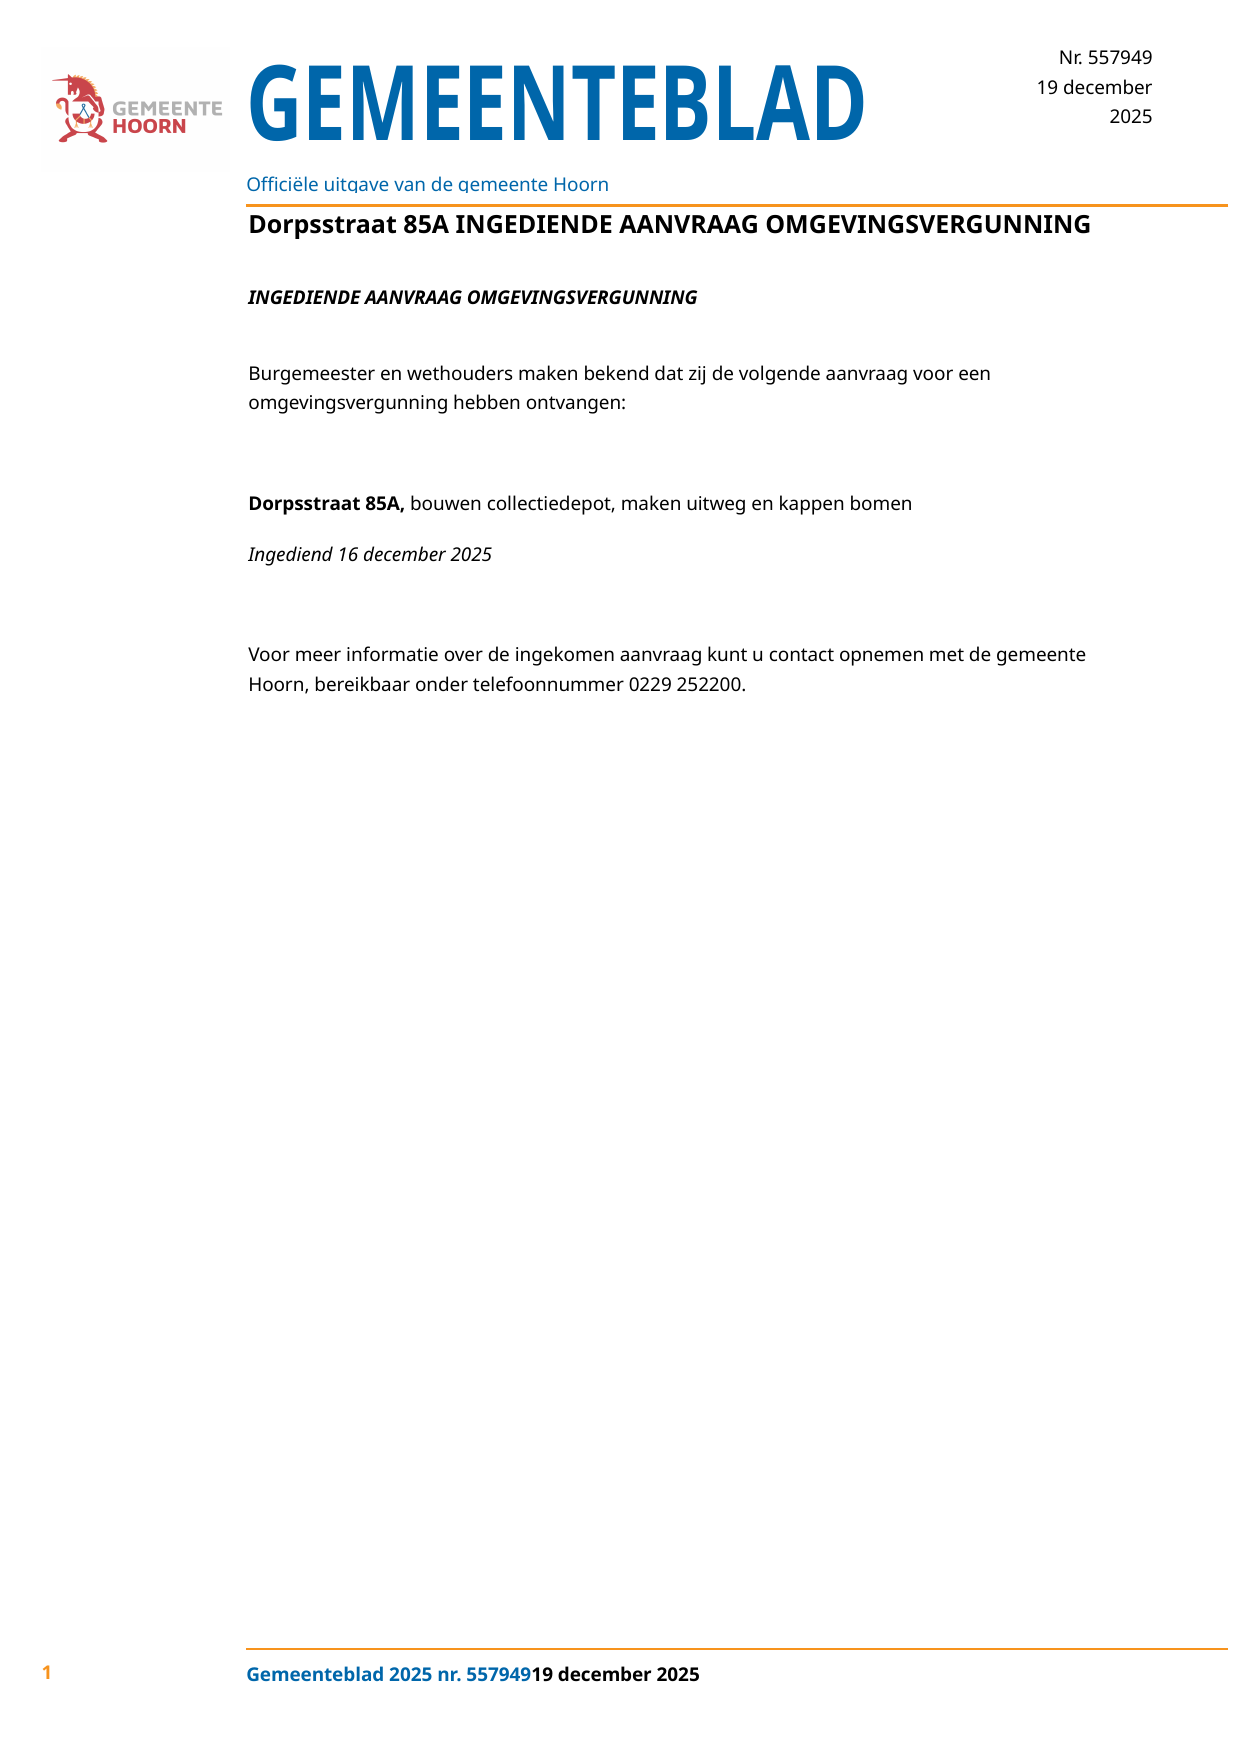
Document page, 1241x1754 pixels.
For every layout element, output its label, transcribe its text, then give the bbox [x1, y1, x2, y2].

text Voor meer informatie over de ingekomen aanvraag kunt u contact opnemen met de gemeente Hoorn, bereikbaar onder telefoonnummer 0229 252200. [248, 642, 1152, 697]
text INGEDIENDE AANVRAAG OMGEVINGSVERGUNNING [248, 284, 1152, 309]
text Ingediend 16 december 2025 [248, 541, 1152, 567]
text Dorpsstraat 85A INGEDIENDE AANVRAAG OMGEVINGSVERGUNNING [248, 207, 1152, 241]
text Burgemeester en wethouders maken bekend dat zij de volgende aanvraag voor een omgevingsvergunning hebben ontvangen: [248, 360, 1152, 415]
picture [41, 47, 231, 172]
text Dorpsstraat 85A, bouwen collectiedepot, maken uitweg en kappen bomen [248, 490, 1152, 516]
